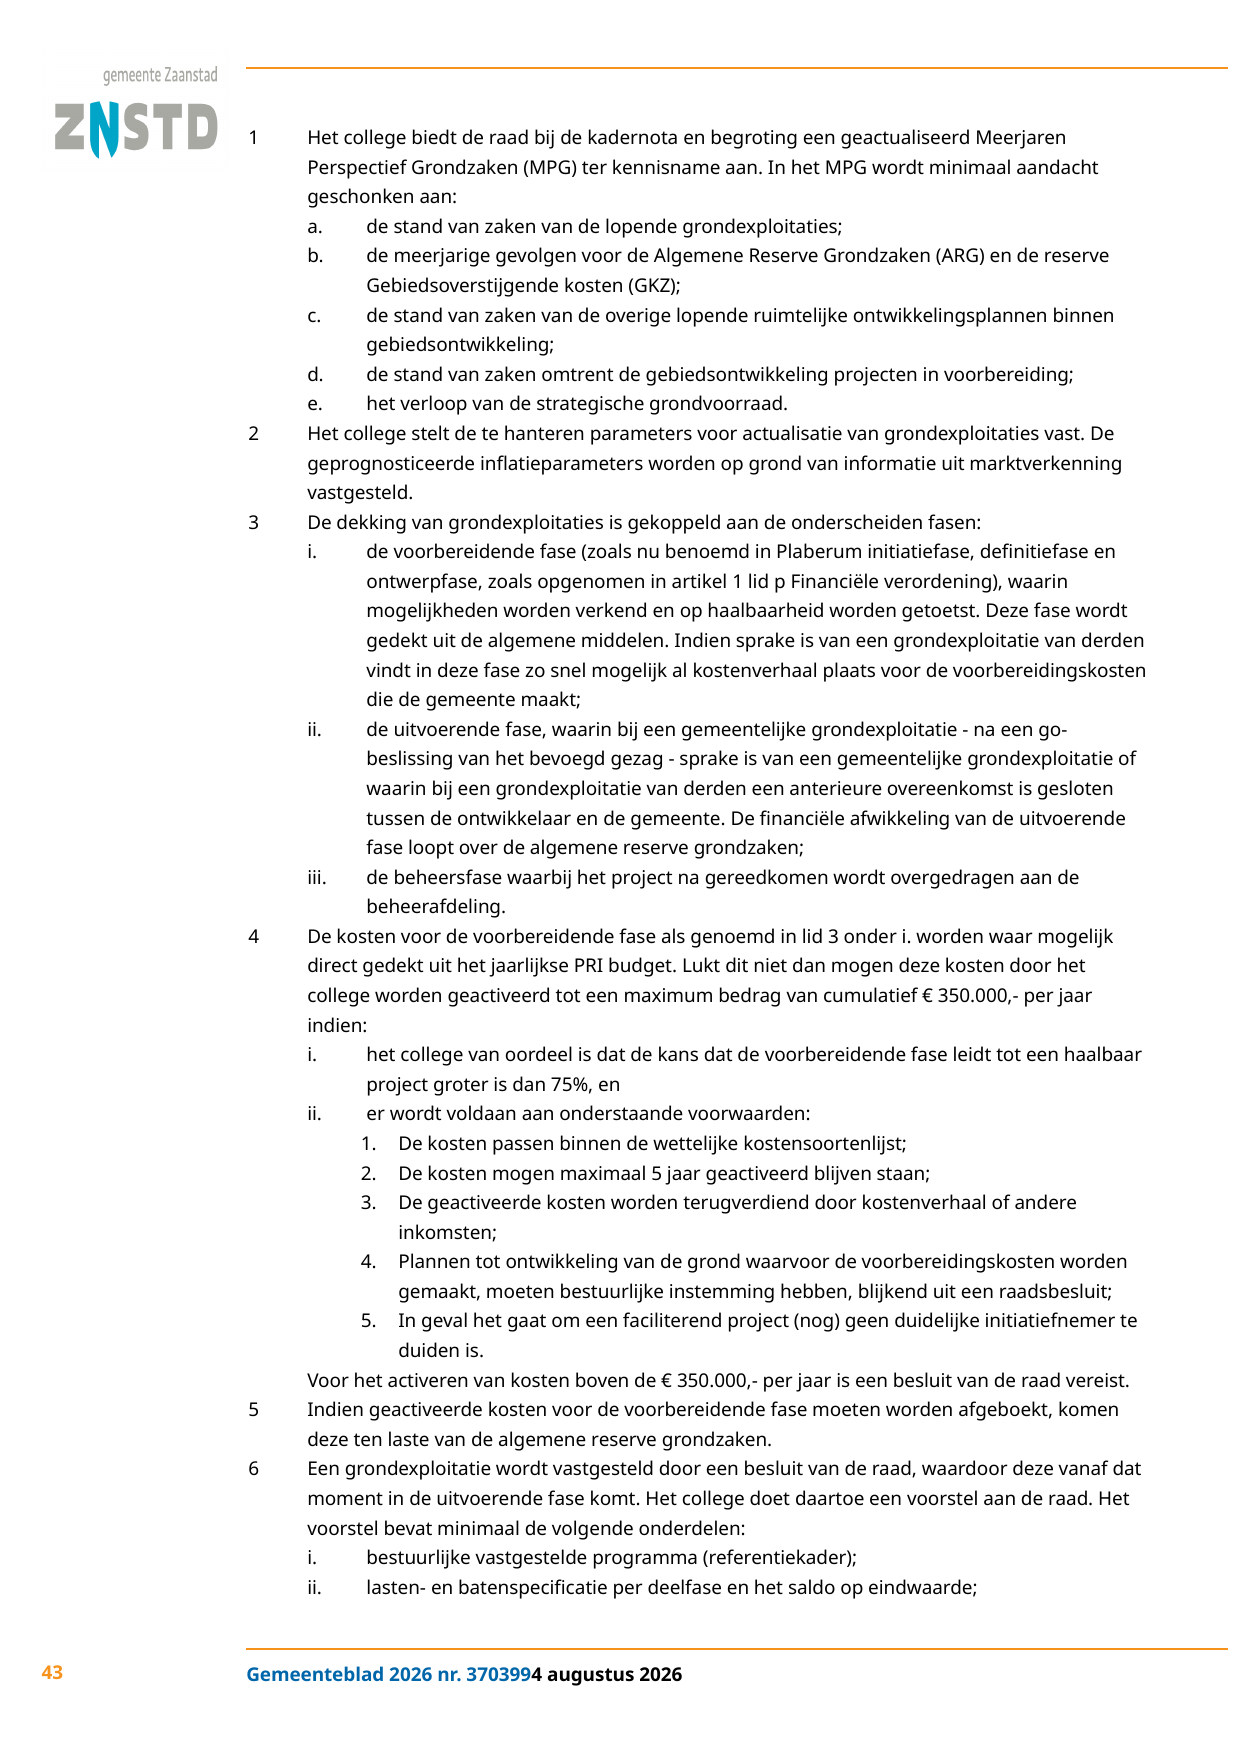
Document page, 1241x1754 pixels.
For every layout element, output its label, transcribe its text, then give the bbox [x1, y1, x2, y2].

list De kosten voor de voorbereidende fase als genoemd in lid 3 onder i. worden waar mogelijk direct gedekt uit het jaarlijkse PRI budget. Lukt dit niet dan mogen deze kosten door het college worden geactiveerd tot een maximum bedrag van cumulatief € 350.000,- per jaar indien: [248, 923, 1152, 1038]
list het college van oordeel is dat de kans dat de voorbereidende fase leidt tot een haalbaar project groter is dan 75%, en [307, 1041, 1152, 1097]
list de uitvoerende fase, waarin bij een gemeentelijke grondexploitatie - na een go-beslissing van het bevoegd gezag - sprake is van een gemeentelijke grondexploitatie of waarin bij een grondexploitatie van derden een anterieure overeenkomst is gesloten tussen de ontwikkelaar en de gemeente. De financiële afwikkeling van de uitvoerende fase loopt over de algemene reserve grondzaken; [307, 716, 1152, 860]
list de stand van zaken omtrent de gebiedsontwikkeling projecten in voorbereiding; [307, 361, 1152, 387]
list de beheersfase waarbij het project na gereedkomen wordt overgedragen aan de beheerafdeling. [307, 864, 1152, 919]
list Voor het activeren van kosten boven de € 350.000,- per jaar is een besluit van de raad vereist. [248, 1367, 1152, 1393]
list Het college stelt de te hanteren parameters voor actualisatie van grondexploitaties vast. De geprognosticeerde inflatieparameters worden op grond van informatie uit marktverkenning vastgesteld. [248, 420, 1152, 505]
list Een grondexploitatie wordt vastgesteld door een besluit van de raad, waardoor deze vanaf dat moment in de uitvoerende fase komt. Het college doet daartoe een voorstel aan de raad. Het voorstel bevat minimaal de volgende onderdelen: [248, 1456, 1152, 1541]
list er wordt voldaan aan onderstaande voorwaarden: [307, 1101, 1152, 1126]
list De kosten mogen maximaal 5 jaar geactiveerd blijven staan; [361, 1160, 1152, 1186]
list Indien geactiveerde kosten voor de voorbereidende fase moeten worden afgeboekt, komen deze ten laste van de algemene reserve grondzaken. [248, 1396, 1152, 1452]
list het verloop van de strategische grondvoorraad. [307, 391, 1152, 416]
list Het college biedt de raad bij de kadernota en begroting een geactualiseerd Meerjaren Perspectief Grondzaken (MPG) ter kennisname aan. In het MPG wordt minimaal aandacht geschonken aan: [248, 124, 1152, 209]
list de voorbereidende fase (zoals nu benoemd in Plaberum initiatiefase, definitiefase en ontwerpfase, zoals opgenomen in artikel 1 lid p Financiële verordening), waarin mogelijkheden worden verkend en op haalbaarheid worden getoetst. Deze fase wordt gedekt uit de algemene middelen. Indien sprake is van een grondexploitatie van derden vindt in deze fase zo snel mogelijk al kostenverhaal plaats voor de voorbereidingskosten die de gemeente maakt; [307, 538, 1152, 712]
list De dekking van grondexploitaties is gekoppeld aan de onderscheiden fasen: [248, 509, 1152, 535]
list de stand van zaken van de overige lopende ruimtelijke ontwikkelingsplannen binnen gebiedsontwikkeling; [307, 302, 1152, 357]
list de stand van zaken van de lopende grondexploitaties; [307, 213, 1152, 239]
list lasten- en batenspecificatie per deelfase en het saldo op eindwaarde; [307, 1574, 1152, 1600]
list bestuurlijke vastgestelde programma (referentiekader); [307, 1544, 1152, 1570]
list De kosten passen binnen de wettelijke kostensoortenlijst; [361, 1130, 1152, 1156]
picture [41, 47, 231, 172]
list De geactiveerde kosten worden terugverdiend door kostenverhaal of andere inkomsten; [361, 1189, 1152, 1245]
list In geval het gaat om een faciliterend project (nog) geen duidelijke initiatiefnemer te duiden is. [361, 1308, 1152, 1363]
list Plannen tot ontwikkeling van de grond waarvoor de voorbereidingskosten worden gemaakt, moeten bestuurlijke instemming hebben, blijkend uit een raadsbesluit; [361, 1248, 1152, 1304]
list de meerjarige gevolgen voor de Algemene Reserve Grondzaken (ARG) en de reserve Gebiedsoverstijgende kosten (GKZ); [307, 243, 1152, 298]
